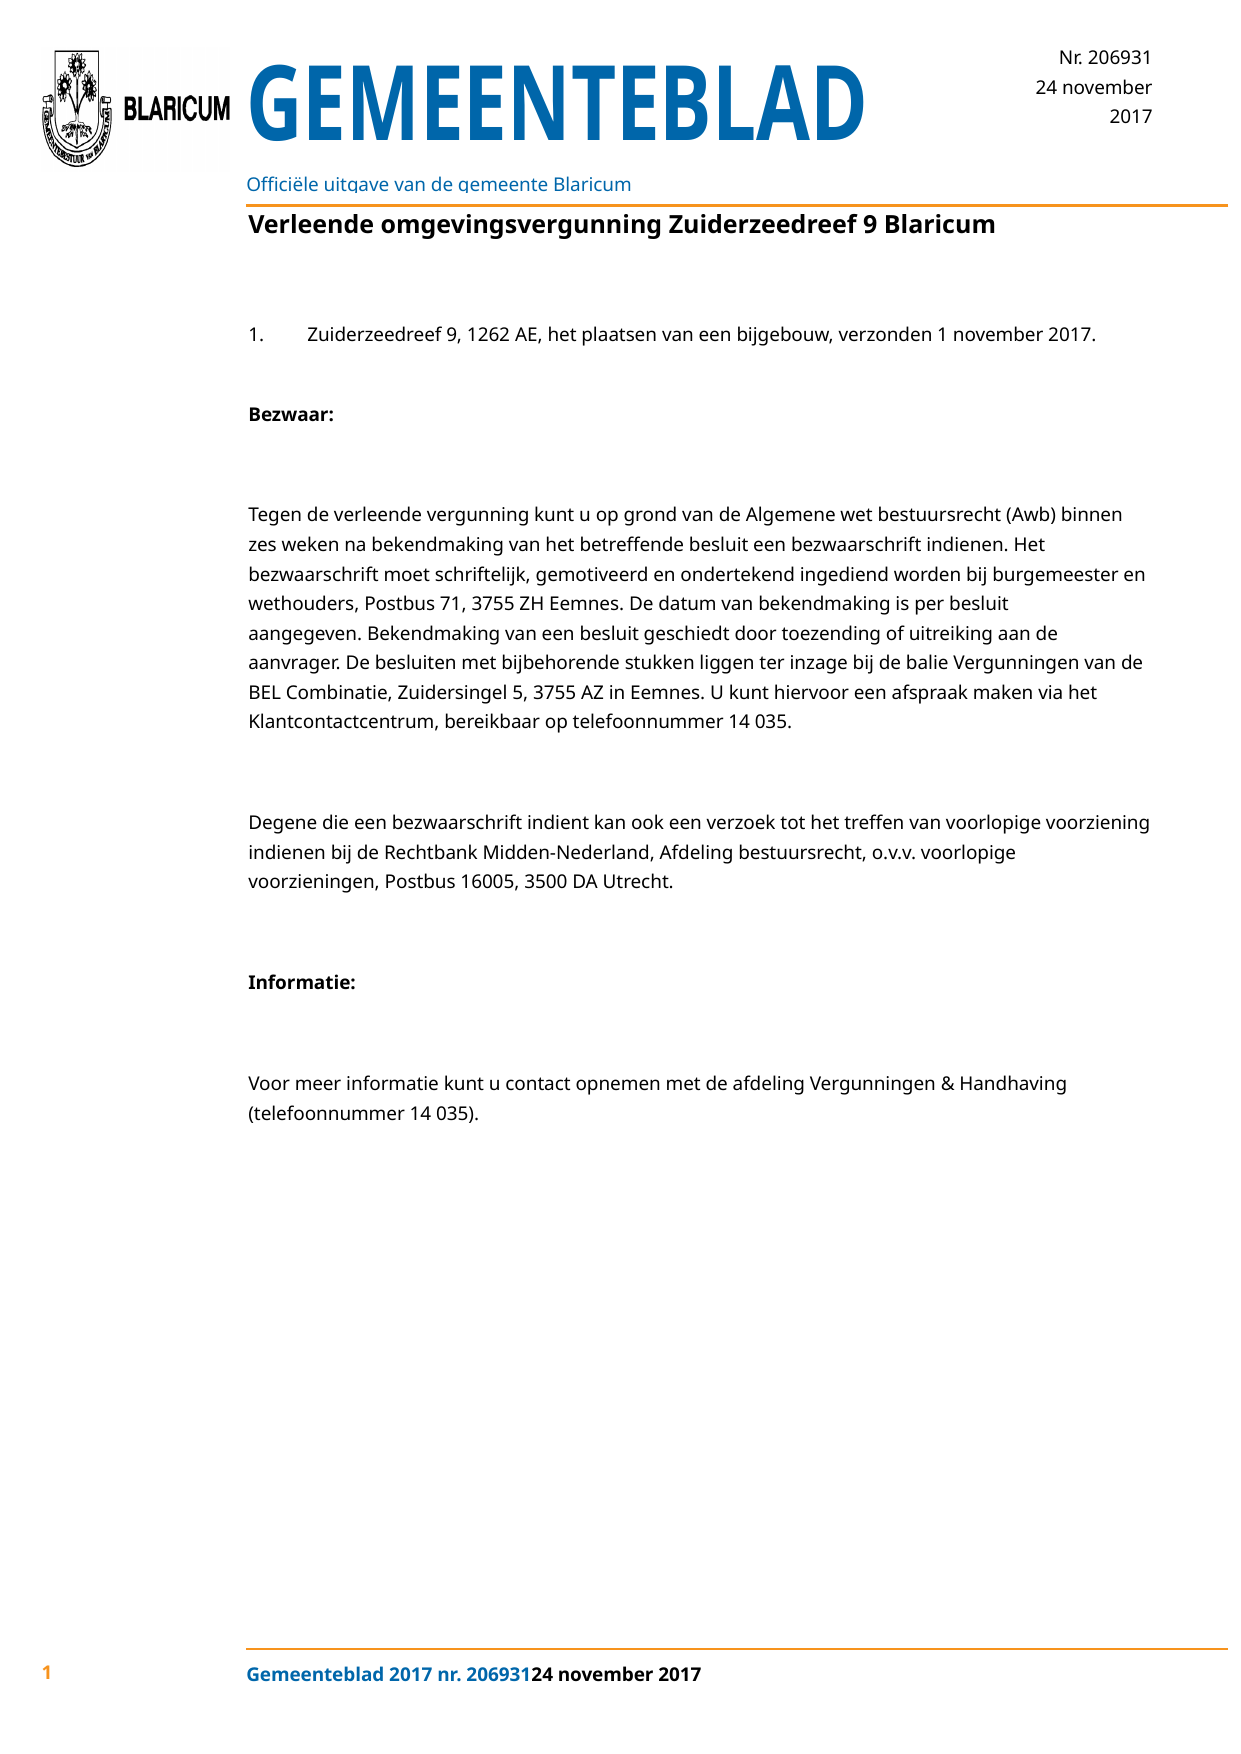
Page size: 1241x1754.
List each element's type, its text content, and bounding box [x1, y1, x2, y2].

text Degene die een bezwaarschrift indient kan ook een verzoek tot het treffen van voorlopige voorziening indienen bij de Rechtbank Midden-Nederland, Afdeling bestuursrecht, o.v.v. voorlopige voorzieningen, Postbus 16005, 3500 DA Utrecht. [248, 809, 1152, 894]
text Verleende omgevingsvergunning Zuiderzeedreef 9 Blaricum [248, 207, 1152, 241]
text Tegen de verleende vergunning kunt u op grond van de Algemene wet bestuursrecht (Awb) binnen zes weken na bekendmaking van het betreffende besluit een bezwaarschrift indienen. Het bezwaarschrift moet schriftelijk, gemotiveerd en ondertekend ingediend worden bij burgemeester en wethouders, Postbus 71, 3755 ZH Eemnes. De datum van bekendmaking is per besluit aangegeven. Bekendmaking van een besluit geschiedt door toezending of uitreiking aan de aanvrager. De besluiten met bijbehorende stukken liggen ter inzage bij de balie Vergunningen van de BEL Combinatie, Zuidersingel 5, 3755 AZ in Eemnes. U kunt hiervoor een afspraak maken via het Klantcontactcentrum, bereikbaar op telefoonnummer 14 035. [248, 502, 1152, 734]
picture [41, 47, 231, 172]
text Bezwaar: [248, 401, 1152, 426]
text Informatie: [248, 969, 1152, 995]
list Zuiderzeedreef 9, 1262 AE, het plaatsen van een bijgebouw, verzonden 1 november 2017. [248, 321, 1152, 346]
text Voor meer informatie kunt u contact opnemen met de afdeling Vergunningen & Handhaving (telefoonnummer 14 035). [248, 1070, 1152, 1126]
